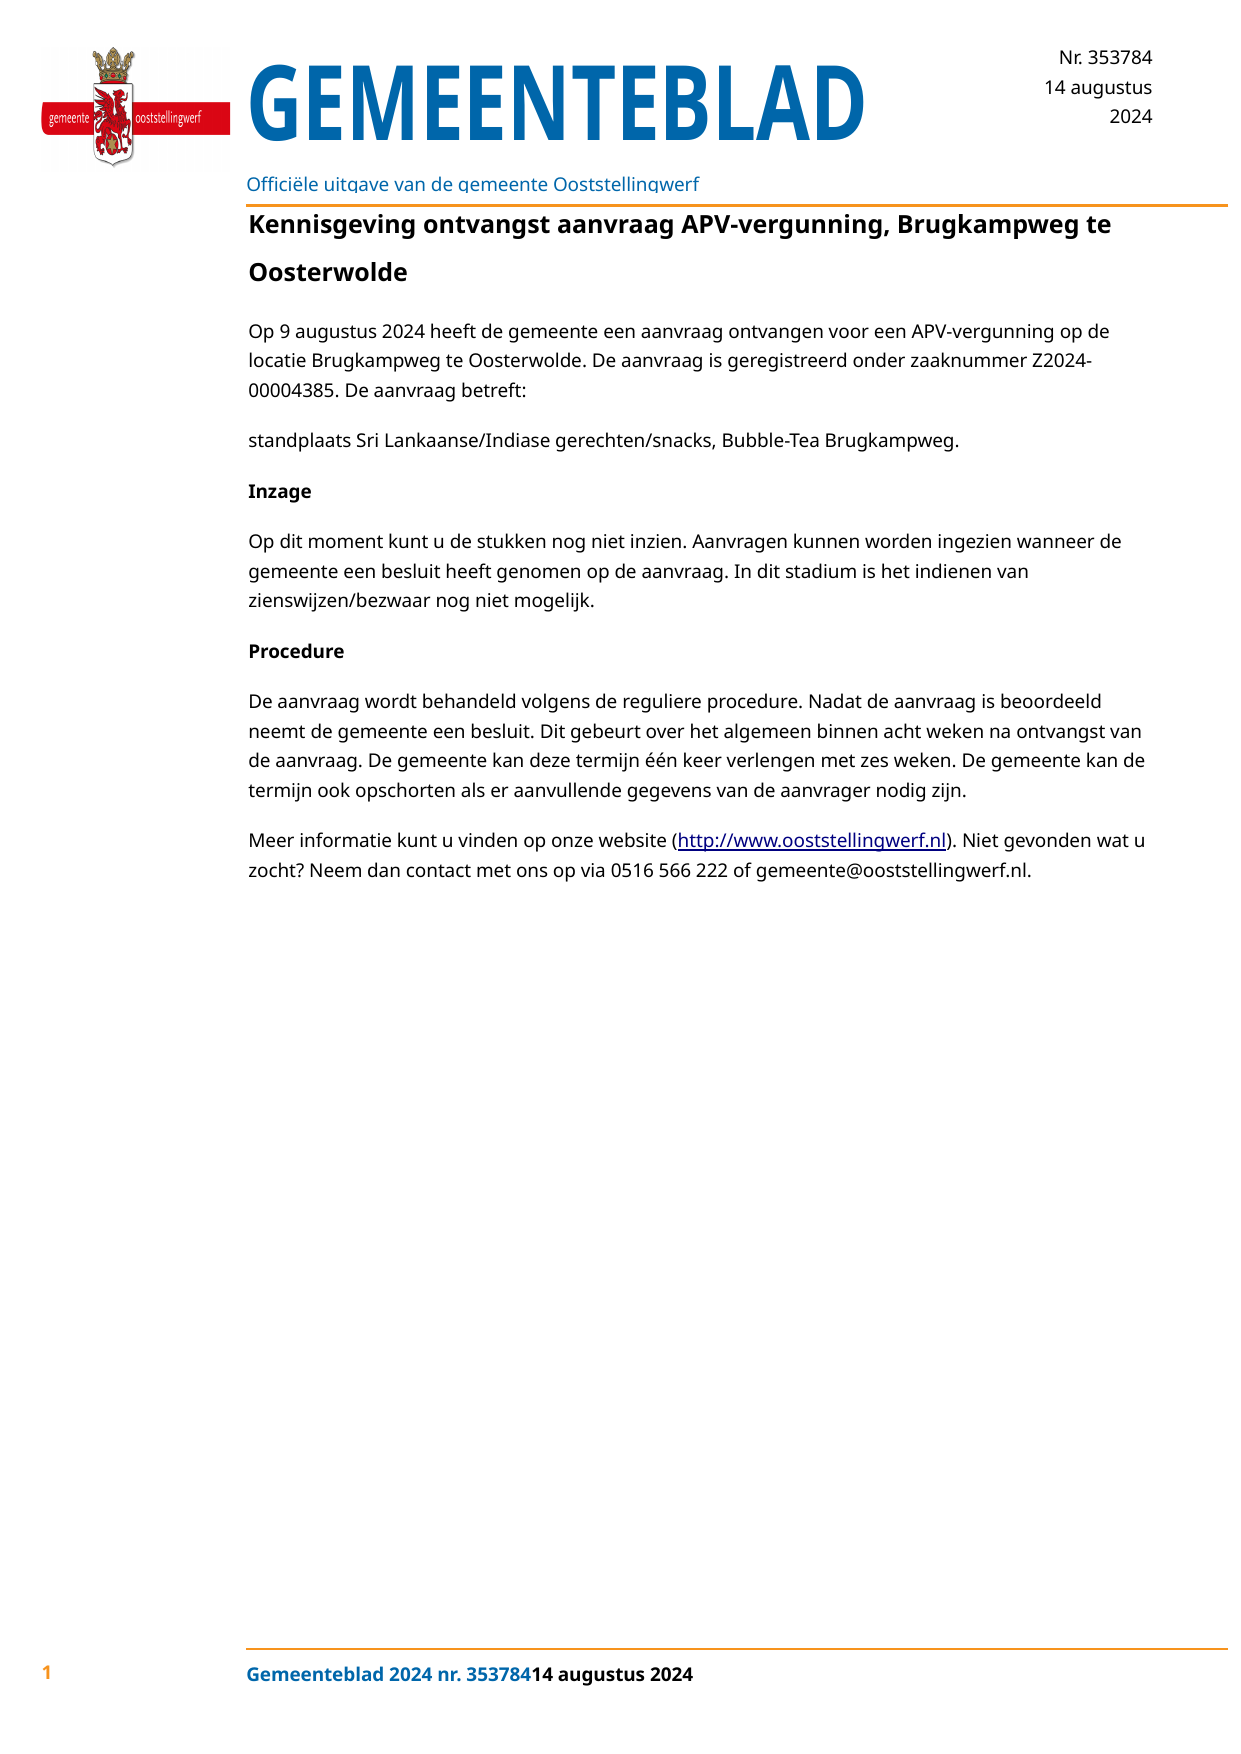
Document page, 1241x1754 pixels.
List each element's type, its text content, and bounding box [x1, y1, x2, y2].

text Kennisgeving ontvangst aanvraag APV-vergunning, Brugkampweg te Oosterwolde [248, 207, 1152, 288]
text Op dit moment kunt u de stukken nog niet inzien. Aanvragen kunnen worden ingezien wanneer de gemeente een besluit heeft genomen op de aanvraag. In dit stadium is het indienen van zienswijzen/bezwaar nog niet mogelijk. [248, 528, 1152, 613]
picture [41, 47, 231, 172]
text Meer informatie kunt u vinden op onze website (http://www.ooststellingwerf.nl). Niet gevonden wat u zocht? Neem dan contact met ons op via 0516 566 222 of gemeente@ooststellingwerf.nl. [248, 827, 1152, 883]
text Inzage [248, 478, 1152, 504]
text De aanvraag wordt behandeld volgens de reguliere procedure. Nadat de aanvraag is beoordeeld neemt de gemeente een besluit. Dit gebeurt over het algemeen binnen acht weken na ontvangst van de aanvraag. De gemeente kan deze termijn één keer verlengen met zes weken. De gemeente kan de termijn ook opschorten als er aanvullende gegevens van de aanvrager nodig zijn. [248, 688, 1152, 803]
text standplaats Sri Lankaanse/Indiase gerechten/snacks, Bubble-Tea Brugkampweg. [248, 427, 1152, 453]
text Op 9 augustus 2024 heeft de gemeente een aanvraag ontvangen voor een APV-vergunning op de locatie Brugkampweg te Oosterwolde. De aanvraag is geregistreerd onder zaaknummer Z2024-00004385. De aanvraag betreft: [248, 318, 1152, 403]
text Procedure [248, 638, 1152, 664]
